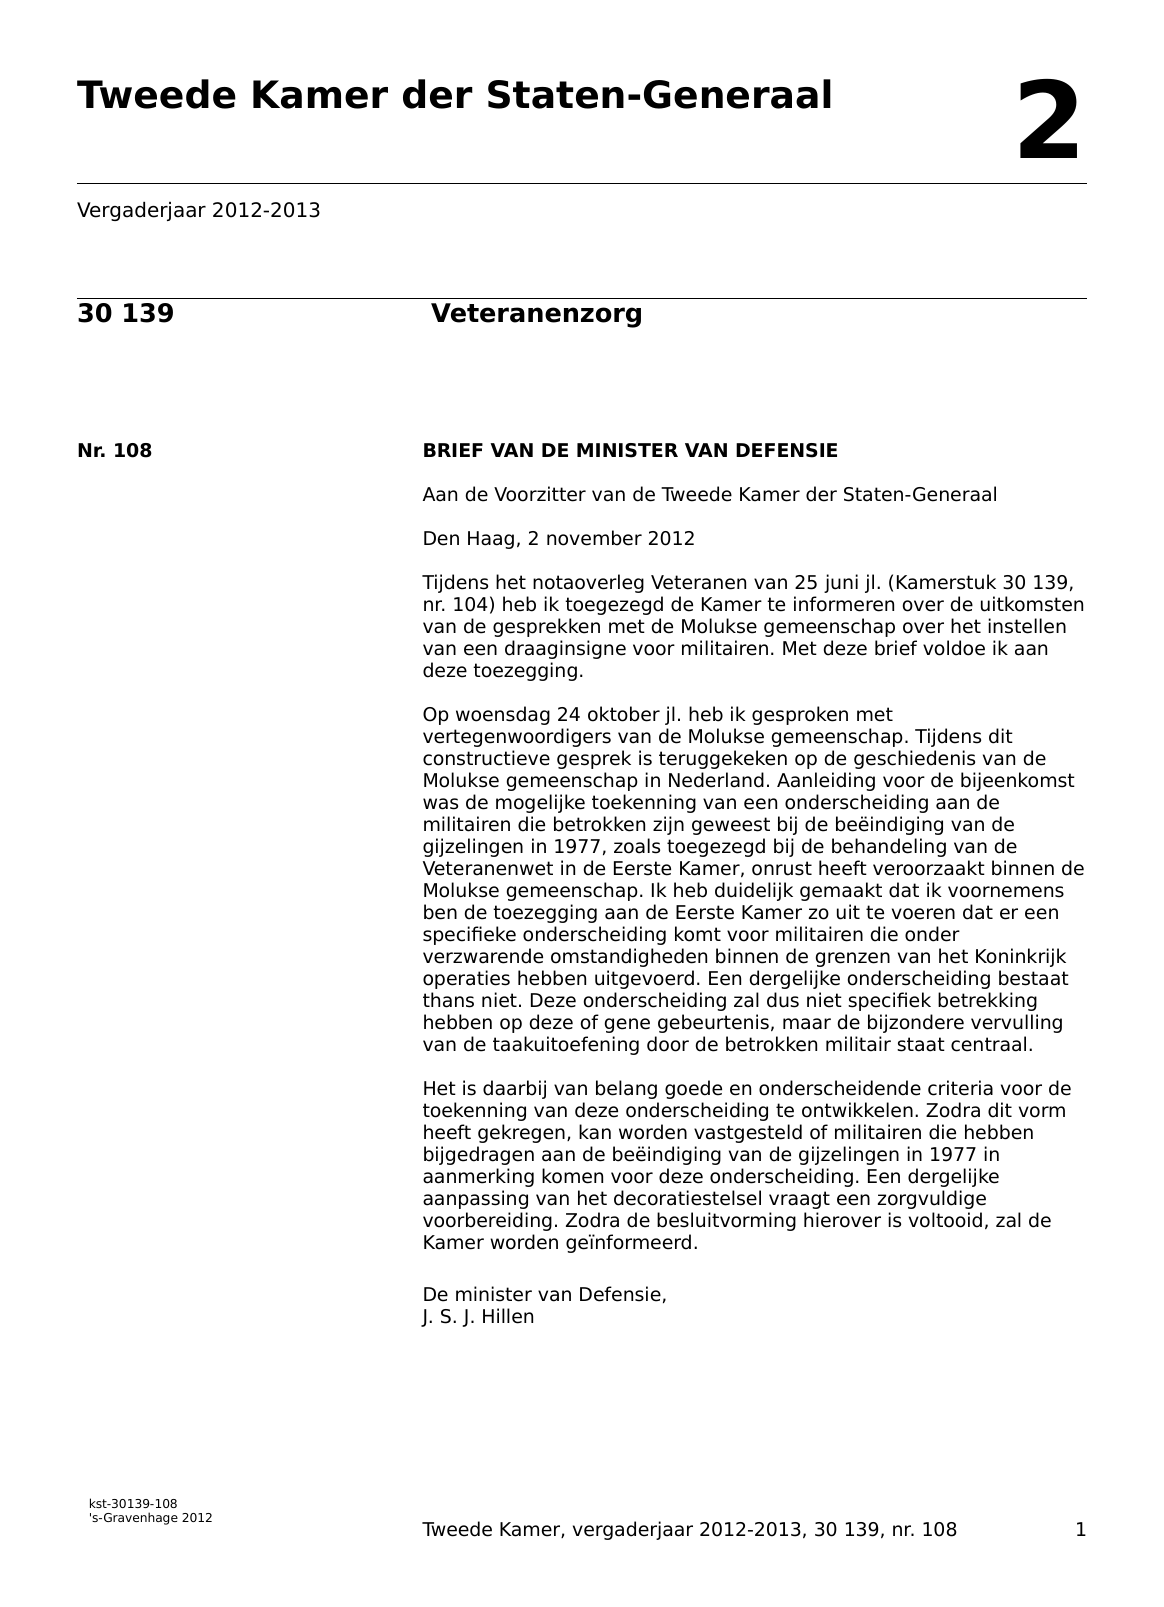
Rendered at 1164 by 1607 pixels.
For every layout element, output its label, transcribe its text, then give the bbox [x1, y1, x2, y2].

text Het is daarbij van belang goede en onderscheidende criteria voor de toekenning van deze onderscheiding te ontwikkelen. Zodra dit vorm heeft gekregen, kan worden vastgesteld of militairen die hebben bijgedragen aan de beëindiging van de gijzelingen in 1977 in aanmerking komen voor deze onderscheiding. Een dergelijke aanpassing van het decoratiestelsel vraagt een zorgvuldige voorbereiding. Zodra de besluitvorming hierover is voltooid, zal de Kamer worden geïnformeerd. [422, 1078, 1087, 1254]
text Op woensdag 24 oktober jl. heb ik gesproken met vertegenwoordigers van de Molukse gemeenschap. Tijdens dit constructieve gesprek is teruggekeken op de geschiedenis van de Molukse gemeenschap in Nederland. Aanleiding voor de bijeenkomst was de mogelijke toekenning van een onderscheiding aan de militairen die betrokken zijn geweest bij de beëindiging van de gijzelingen in 1977, zoals toegezegd bij de behandeling van de Veteranenwet in de Eerste Kamer, onrust heeft veroorzaakt binnen de Molukse gemeenschap. Ik heb duidelijk gemaakt dat ik voornemens ben de toezegging aan de Eerste Kamer zo uit te voeren dat er een specifieke onderscheiding komt voor militairen die onder verzwarende omstandigheden binnen de grenzen van het Koninkrijk operaties hebben uitgevoerd. Een dergelijke onderscheiding bestaat thans niet. Deze onderscheiding zal dus niet specifiek betrekking hebben op deze of gene gebeurtenis, maar de bijzondere vervulling van de taakuitoefening door de betrokken militair staat centraal. [422, 704, 1087, 1056]
text Tijdens het notaoverleg Veteranen van 25 juni jl. (Kamerstuk 30 139, nr. 104) heb ik toegezegd de Kamer te informeren over de uitkomsten van de gesprekken met de Molukse gemeenschap over het instellen van een draaginsigne voor militairen. Met deze brief voldoe ik aan deze toezegging. [422, 572, 1087, 682]
text De minister van Defensie, J. S. J. Hillen [422, 1284, 1087, 1328]
table_header 2 [886, 59, 1087, 183]
table_cell Vergaderjaar 2012-2013 [77, 184, 1087, 298]
text 's-Gravenhage 2012 [88, 1511, 323, 1525]
text kst-30139-108 [88, 1497, 323, 1511]
subtitle 30 139 Veteranenzorg [77, 299, 1087, 329]
text Den Haag, 2 november 2012 [422, 528, 1087, 550]
table_header Tweede Kamer der Staten-Generaal [77, 59, 886, 183]
text Aan de Voorzitter van de Tweede Kamer der Staten-Generaal [422, 484, 1087, 506]
subtitle Nr. 108 BRIEF VAN DE MINISTER VAN DEFENSIE [77, 440, 1087, 462]
